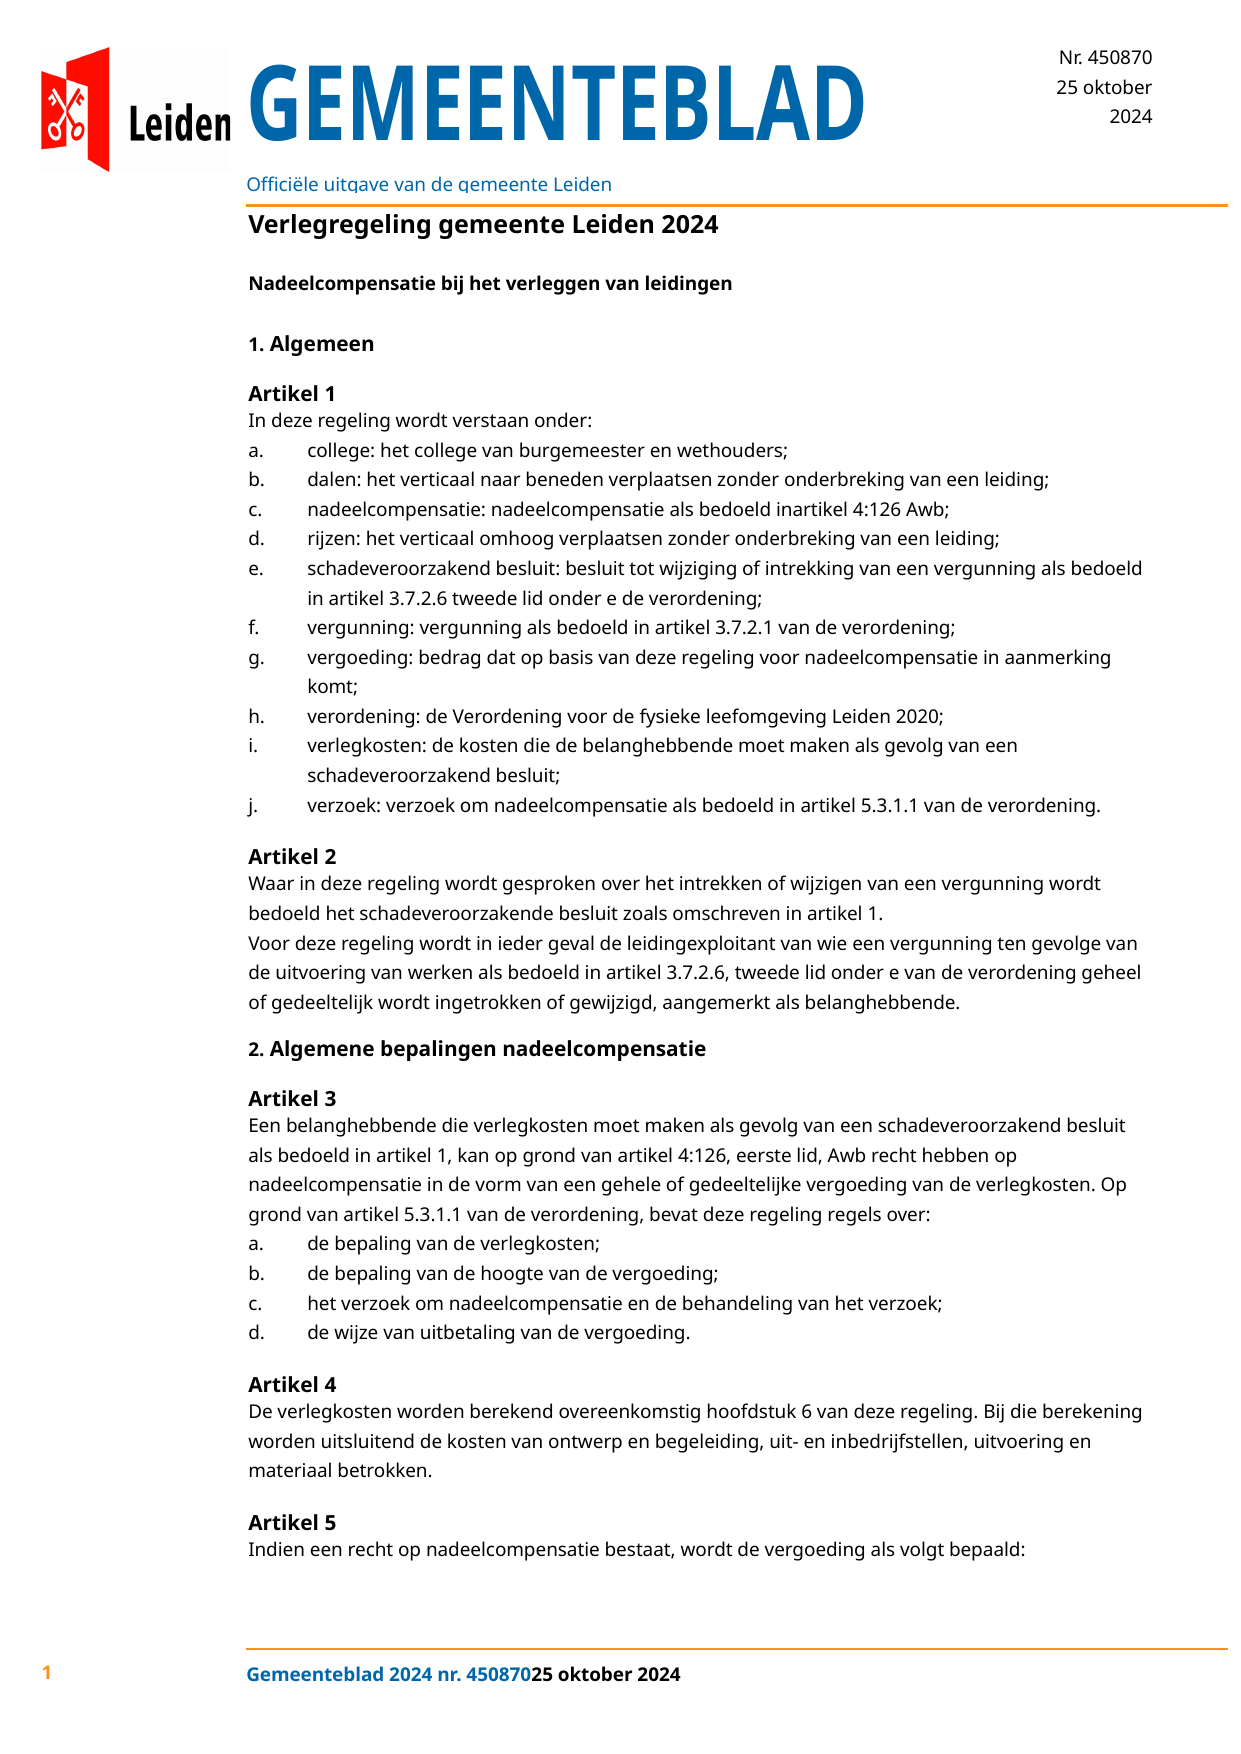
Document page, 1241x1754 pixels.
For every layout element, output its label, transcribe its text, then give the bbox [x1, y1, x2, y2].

text Artikel 5 [248, 1508, 1152, 1536]
text Artikel 1 [248, 379, 1152, 407]
list verzoek: verzoek om nadeelcompensatie als bedoeld in artikel 5.3.1.1 van de verordening. [248, 792, 1152, 817]
text Nadeelcompensatie bij het verleggen van leidingen [248, 270, 1152, 296]
list schadeveroorzakend besluit: besluit tot wijziging of intrekking van een vergunning als bedoeld in artikel 3.7.2.6 tweede lid onder e de verordening; [248, 555, 1152, 610]
text Verlegregeling gemeente Leiden 2024 [248, 207, 1152, 241]
text Artikel 3 [248, 1084, 1152, 1112]
list vergunning: vergunning als bedoeld in artikel 3.7.2.1 van de verordening; [248, 614, 1152, 640]
text Artikel 2 [248, 842, 1152, 871]
text Waar in deze regeling wordt gesproken over het intrekken of wijzigen van een vergunning wordt bedoeld het schadeveroorzakende besluit zoals omschreven in artikel 1. [248, 871, 1152, 926]
text Artikel 4 [248, 1370, 1152, 1398]
list verlegkosten: de kosten die de belanghebbende moet maken als gevolg van een schadeveroorzakend besluit; [248, 733, 1152, 788]
list de bepaling van de verlegkosten; [248, 1231, 1152, 1256]
text 2. Algemene bepalingen nadeelcompensatie [248, 1034, 1152, 1063]
list verordening: de Verordening voor de fysieke leefomgeving Leiden 2020; [248, 703, 1152, 729]
list dalen: het verticaal naar beneden verplaatsen zonder onderbreking van een leiding; [248, 466, 1152, 492]
text Een belanghebbende die verlegkosten moet maken als gevolg van een schadeveroorzakend besluit als bedoeld in artikel 1, kan op grond van artikel 4:126, eerste lid, Awb recht hebben op nadeelcompensatie in de vorm van een gehele of gedeeltelijke vergoeding van de verlegkosten. Op grond van artikel 5.3.1.1 van de verordening, bevat deze regeling regels over: [248, 1112, 1152, 1227]
list het verzoek om nadeelcompensatie en de behandeling van het verzoek; [248, 1290, 1152, 1316]
list rijzen: het verticaal omhoog verplaatsen zonder onderbreking van een leiding; [248, 526, 1152, 551]
text In deze regeling wordt verstaan onder: [248, 407, 1152, 433]
list de bepaling van de hoogte van de vergoeding; [248, 1260, 1152, 1286]
text De verlegkosten worden berekend overeenkomstig hoofdstuk 6 van deze regeling. Bij die berekening worden uitsluitend de kosten van ontwerp en begeleiding, uit- en inbedrijfstellen, uitvoering en materiaal betrokken. [248, 1398, 1152, 1483]
text Indien een recht op nadeelcompensatie bestaat, wordt de vergoeding als volgt bepaald: [248, 1536, 1152, 1562]
list de wijze van uitbetaling van de vergoeding. [248, 1319, 1152, 1345]
list vergoeding: bedrag dat op basis van deze regeling voor nadeelcompensatie in aanmerking komt; [248, 644, 1152, 699]
list nadeelcompensatie: nadeelcompensatie als bedoeld inartikel 4:126 Awb; [248, 496, 1152, 522]
list college: het college van burgemeester en wethouders; [248, 437, 1152, 462]
text Voor deze regeling wordt in ieder geval de leidingexploitant van wie een vergunning ten gevolge van de uitvoering van werken als bedoeld in artikel 3.7.2.6, tweede lid onder e van de verordening geheel of gedeeltelijk wordt ingetrokken of gewijzigd, aangemerkt als belanghebbende. [248, 930, 1152, 1015]
picture [41, 47, 231, 172]
text 1. Algemeen [248, 329, 1152, 358]
